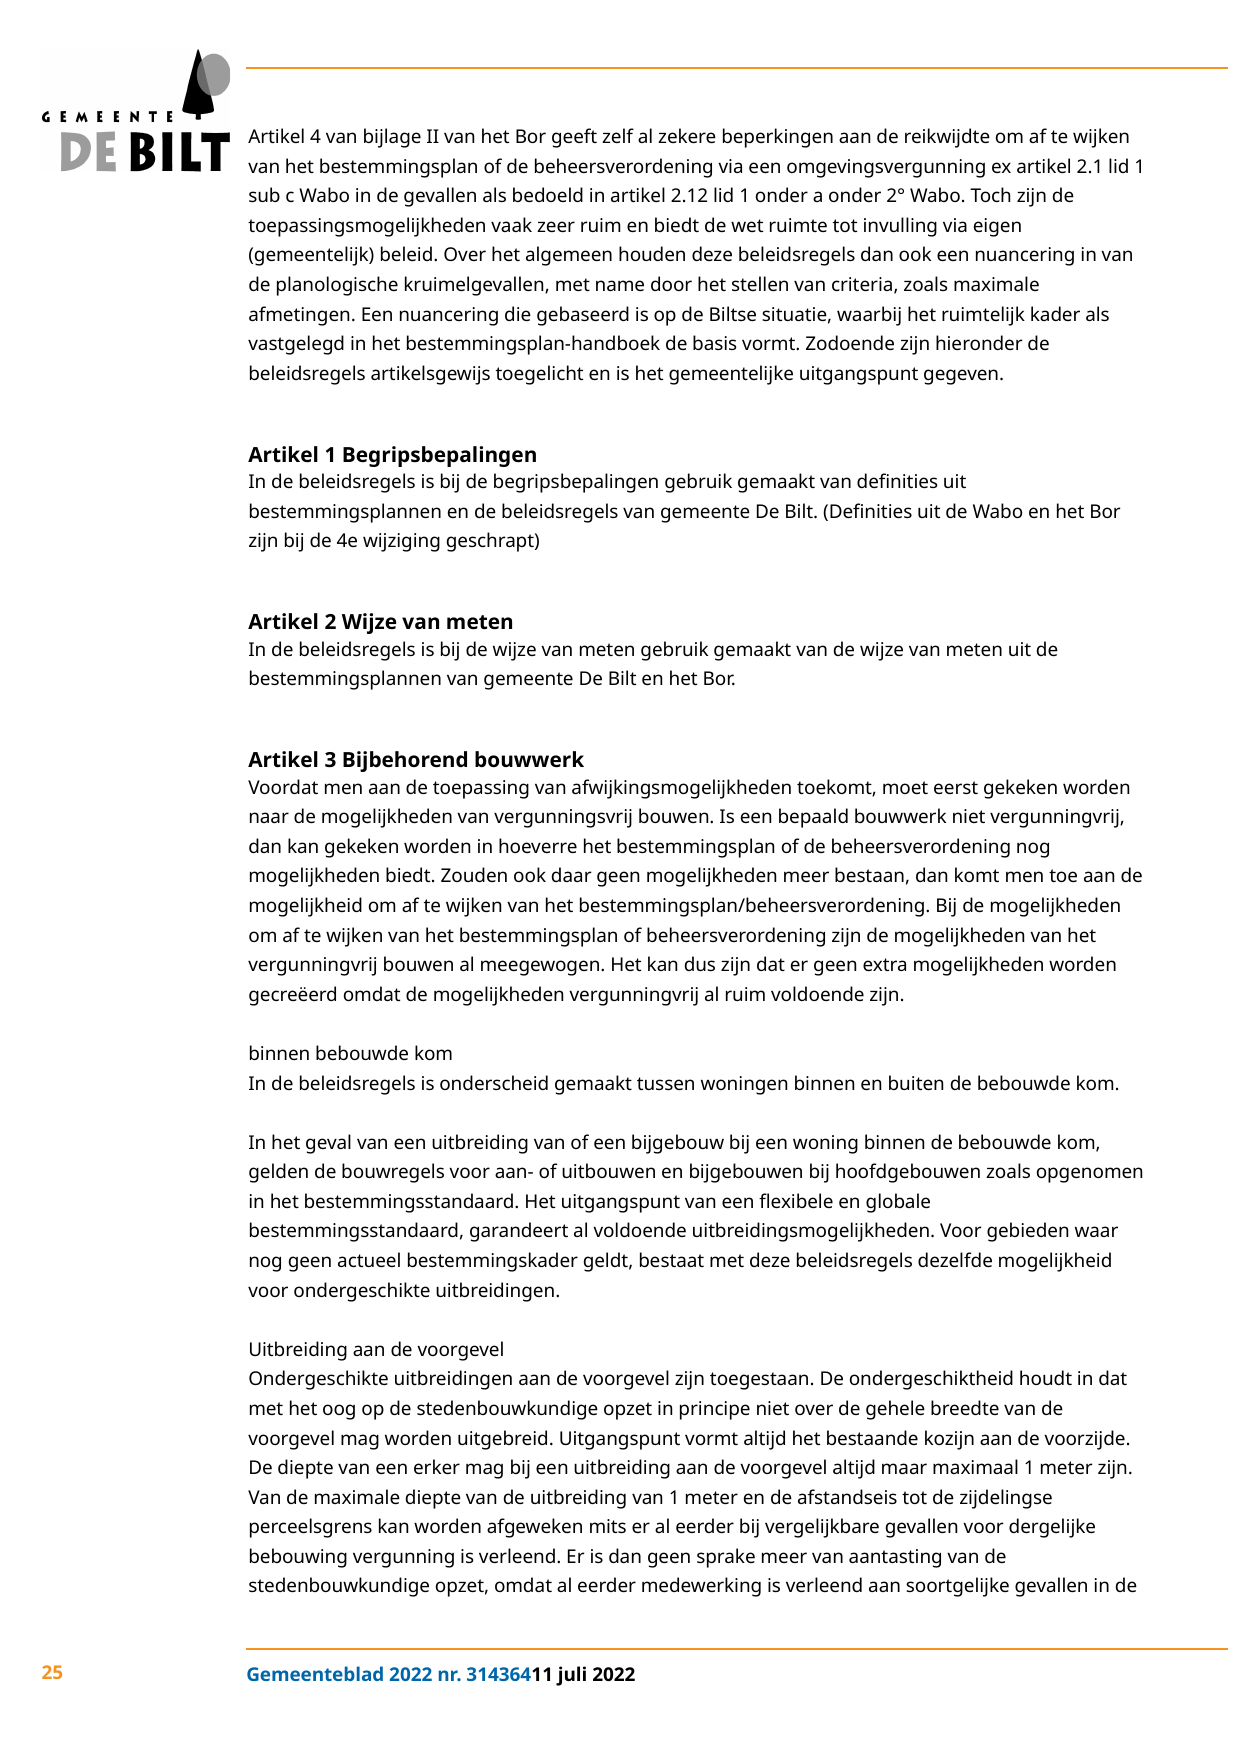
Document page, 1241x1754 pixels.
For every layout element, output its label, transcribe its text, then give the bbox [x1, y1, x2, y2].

text binnen bebouwde kom [248, 1040, 1152, 1066]
text Van de maximale diepte van de uitbreiding van 1 meter en de afstandseis tot de zijdelingse perceelsgrens kan worden afgeweken mits er al eerder bij vergelijkbare gevallen voor dergelijke bebouwing vergunning is verleend. Er is dan geen sprake meer van aantasting van de stedenbouwkundige opzet, omdat al eerder medewerking is verleend aan soortgelijke gevallen in de [248, 1484, 1152, 1598]
text Voordat men aan de toepassing van afwijkingsmogelijkheden toekomt, moet eerst gekeken worden naar de mogelijkheden van vergunningsvrij bouwen. Is een bepaald bouwwerk niet vergunningvrij, dan kan gekeken worden in hoeverre het bestemmingsplan of de beheersverordening nog mogelijkheden biedt. Zouden ook daar geen mogelijkheden meer bestaan, dan komt men toe aan de mogelijkheid om af te wijken van het bestemmingsplan/beheersverordening. Bij de mogelijkheden om af te wijken van het bestemmingsplan of beheersverordening zijn de mogelijkheden van het vergunningvrij bouwen al meegewogen. Het kan dus zijn dat er geen extra mogelijkheden worden gecreëerd omdat de mogelijkheden vergunningvrij al ruim voldoende zijn. [248, 774, 1152, 1007]
text Artikel 1 Begripsbepalingen [248, 440, 1152, 468]
picture [41, 47, 231, 172]
text Uitbreiding aan de voorgevel [248, 1336, 1152, 1362]
text In de beleidsregels is onderscheid gemaakt tussen woningen binnen en buiten de bebouwde kom. [248, 1070, 1152, 1096]
text In de beleidsregels is bij de begripsbepalingen gebruik gemaakt van definities uit bestemmingsplannen en de beleidsregels van gemeente De Bilt. (Definities uit de Wabo en het Bor zijn bij de 4e wijziging geschrapt) [248, 468, 1152, 553]
text In de beleidsregels is bij de wijze van meten gebruik gemaakt van de wijze van meten uit de bestemmingsplannen van gemeente De Bilt en het Bor. [248, 636, 1152, 691]
text Artikel 4 van bijlage II van het Bor geeft zelf al zekere beperkingen aan de reikwijdte om af te wijken van het bestemmingsplan of de beheersverordening via een omgevingsvergunning ex artikel 2.1 lid 1 sub c Wabo in de gevallen als bedoeld in artikel 2.12 lid 1 onder a onder 2° Wabo. Toch zijn de toepassingsmogelijkheden vaak zeer ruim en biedt de wet ruimte tot invulling via eigen (gemeentelijk) beleid. Over het algemeen houden deze beleidsregels dan ook een nuancering in van de planologische kruimelgevallen, met name door het stellen van criteria, zoals maximale afmetingen. Een nuancering die gebaseerd is op de Biltse situatie, waarbij het ruimtelijk kader als vastgelegd in het bestemmingsplan-handboek de basis vormt. Zodoende zijn hieronder de beleidsregels artikelsgewijs toegelicht en is het gemeentelijke uitgangspunt gegeven. [248, 123, 1152, 386]
text Ondergeschikte uitbreidingen aan de voorgevel zijn toegestaan. De ondergeschiktheid houdt in dat met het oog op de stedenbouwkundige opzet in principe niet over de gehele breedte van de voorgevel mag worden uitgebreid. Uitgangspunt vormt altijd het bestaande kozijn aan de voorzijde. De diepte van een erker mag bij een uitbreiding aan de voorgevel altijd maar maximaal 1 meter zijn. [248, 1366, 1152, 1480]
text Artikel 2 Wijze van meten [248, 607, 1152, 636]
text Artikel 3 Bijbehorend bouwwerk [248, 746, 1152, 774]
text In het geval van een uitbreiding van of een bijgebouw bij een woning binnen de bebouwde kom, gelden de bouwregels voor aan- of uitbouwen en bijgebouwen bij hoofdgebouwen zoals opgenomen in het bestemmingsstandaard. Het uitgangspunt van een flexibele en globale bestemmingsstandaard, garandeert al voldoende uitbreidingsmogelijkheden. Voor gebieden waar nog geen actueel bestemmingskader geldt, bestaat met deze beleidsregels dezelfde mogelijkheid voor ondergeschikte uitbreidingen. [248, 1129, 1152, 1303]
